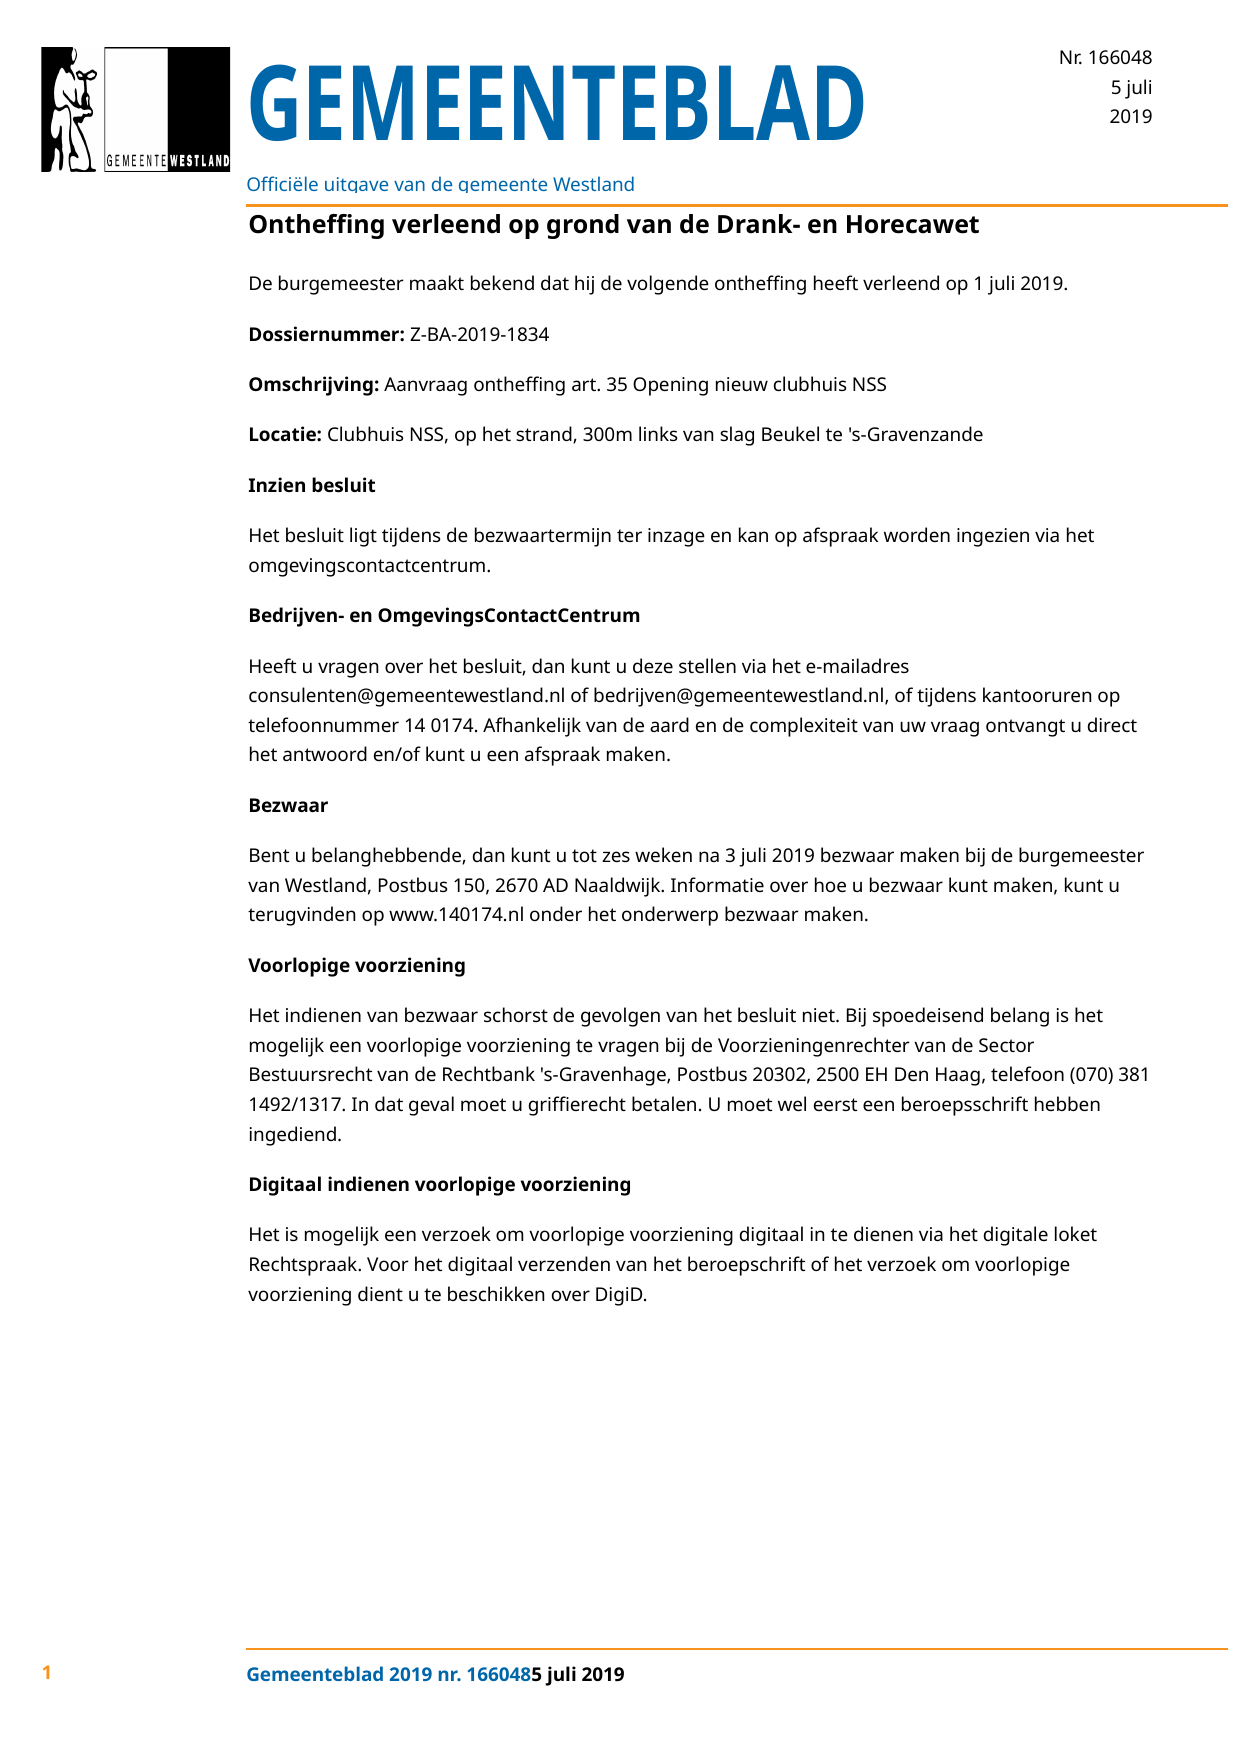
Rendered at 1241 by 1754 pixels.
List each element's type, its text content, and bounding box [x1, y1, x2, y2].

text Bezwaar [248, 792, 1152, 818]
text Het indienen van bezwaar schorst de gevolgen van het besluit niet. Bij spoedeisend belang is het mogelijk een voorlopige voorziening te vragen bij de Voorzieningenrechter van de Sector Bestuursrecht van de Rechtbank 's-Gravenhage, Postbus 20302, 2500 EH Den Haag, telefoon (070) 381 1492/1317. In dat geval moet u griffierecht betalen. U moet wel eerst een beroepsschrift hebben ingediend. [248, 1002, 1152, 1146]
text Inzien besluit [248, 472, 1152, 498]
text Omschrijving: Aanvraag ontheffing art. 35 Opening nieuw clubhuis NSS [248, 371, 1152, 397]
text De burgemeester maakt bekend dat hij de volgende ontheffing heeft verleend op 1 juli 2019. [248, 270, 1152, 296]
text Digitaal indienen voorlopige voorziening [248, 1171, 1152, 1197]
text Ontheffing verleend op grond van de Drank- en Horecawet [248, 207, 1152, 241]
text Het besluit ligt tijdens de bezwaartermijn ter inzage en kan op afspraak worden ingezien via het omgevingscontactcentrum. [248, 522, 1152, 578]
picture [41, 47, 231, 172]
text Bent u belanghebbende, dan kunt u tot zes weken na 3 juli 2019 bezwaar maken bij de burgemeester van Westland, Postbus 150, 2670 AD Naaldwijk. Informatie over hoe u bezwaar kunt maken, kunt u terugvinden op www.140174.nl onder het onderwerp bezwaar maken. [248, 842, 1152, 927]
text Voorlopige voorziening [248, 952, 1152, 978]
text Bedrijven- en OmgevingsContactCentrum [248, 602, 1152, 628]
text Heeft u vragen over het besluit, dan kunt u deze stellen via het e-mailadres consulenten@gemeentewestland.nl of bedrijven@gemeentewestland.nl, of tijdens kantooruren op telefoonnummer 14 0174. Afhankelijk van de aard en de complexiteit van uw vraag ontvangt u direct het antwoord en/of kunt u een afspraak maken. [248, 653, 1152, 767]
text Dossiernummer: Z-BA-2019-1834 [248, 321, 1152, 346]
text Het is mogelijk een verzoek om voorlopige voorziening digitaal in te dienen via het digitale loket Rechtspraak. Voor het digitaal verzenden van het beroepschrift of het verzoek om voorlopige voorziening dient u te beschikken over DigiD. [248, 1222, 1152, 1306]
text Locatie: Clubhuis NSS, op het strand, 300m links van slag Beukel te 's-Gravenzande [248, 422, 1152, 447]
